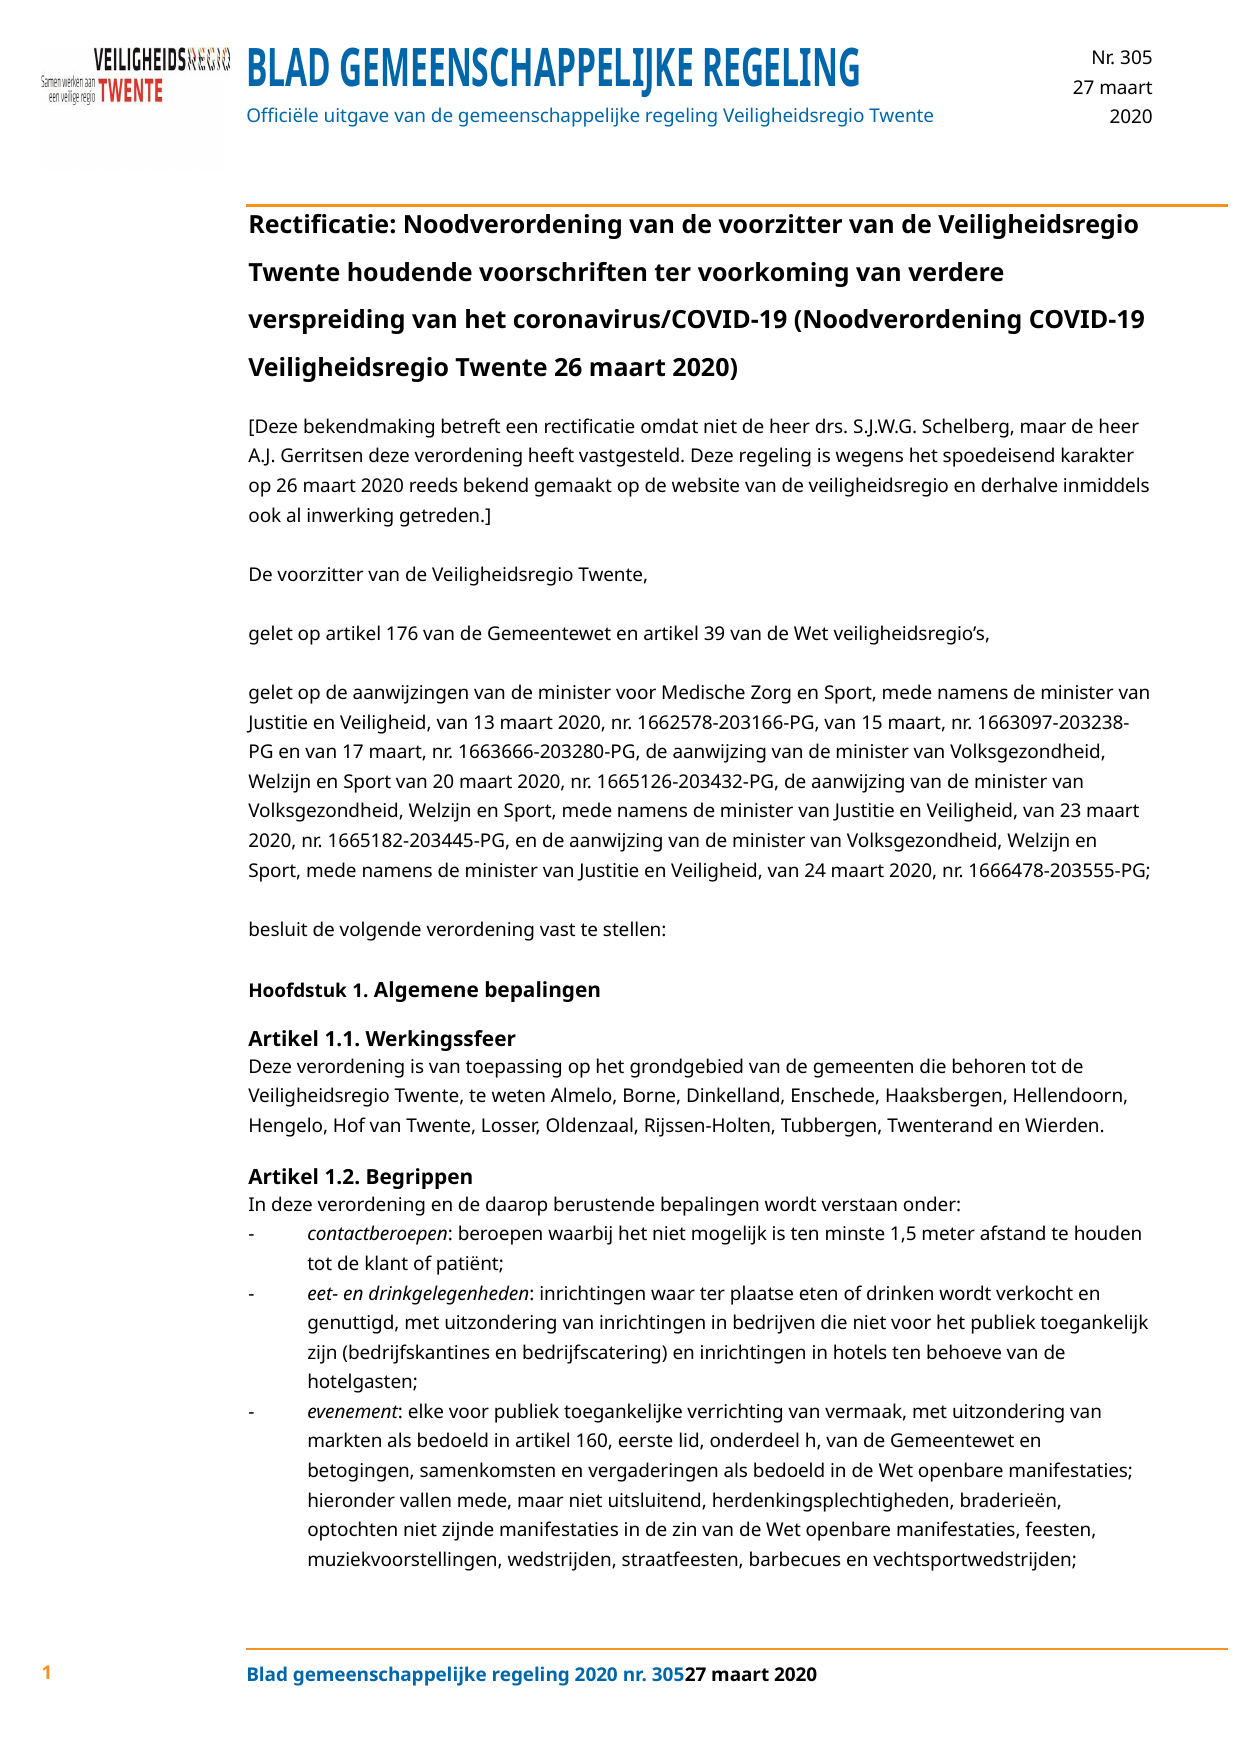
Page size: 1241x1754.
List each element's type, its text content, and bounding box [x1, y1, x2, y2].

list eet- en drinkgelegenheden: inrichtingen waar ter plaatse eten of drinken wordt verkocht en genuttigd, met uitzondering van inrichtingen in bedrijven die niet voor het publiek toegankelijk zijn (bedrijfskantines en bedrijfscatering) en inrichtingen in hotels ten behoeve van de hotelgasten; [248, 1280, 1152, 1394]
list contactberoepen: beroepen waarbij het niet mogelijk is ten minste 1,5 meter afstand te houden tot de klant of patiënt; [248, 1221, 1152, 1276]
text Rectificatie: Noodverordening van de voorzitter van de Veiligheidsregio Twente houdende voorschriften ter voorkoming van verdere verspreiding van het coronavirus/COVID-19 (Noodverordening COVID-19 Veiligheidsregio Twente 26 maart 2020) [248, 207, 1152, 384]
list evenement: elke voor publiek toegankelijke verrichting van vermaak, met uitzondering van markten als bedoeld in artikel 160, eerste lid, onderdeel h, van de Gemeentewet en betogingen, samenkomsten en vergaderingen als bedoeld in de Wet openbare manifestaties; hieronder vallen mede, maar niet uitsluitend, herdenkingsplechtigheden, braderieën, optochten niet zijnde manifestaties in de zin van de Wet openbare manifestaties, feesten, muziekvoorstellingen, wedstrijden, straatfeesten, barbecues en vechtsportwedstrijden; [248, 1398, 1152, 1572]
text gelet op artikel 176 van de Gemeentewet en artikel 39 van de Wet veiligheidsregio’s, [248, 620, 1152, 646]
text Deze verordening is van toepassing op het grondgebied van de gemeenten die behoren tot de Veiligheidsregio Twente, te weten Almelo, Borne, Dinkelland, Enschede, Haaksbergen, Hellendoorn, Hengelo, Hof van Twente, Losser, Oldenzaal, Rijssen-Holten, Tubbergen, Twenterand en Wierden. [248, 1053, 1152, 1138]
text Artikel 1.1. Werkingssfeer [248, 1024, 1152, 1053]
text In deze verordening en de daarop berustende bepalingen wordt verstaan onder: [248, 1191, 1152, 1217]
text [Deze bekendmaking betreft een rectificatie omdat niet de heer drs. S.J.W.G. Schelberg, maar de heer A.J. Gerritsen deze verordening heeft vastgesteld. Deze regeling is wegens het spoedeisend karakter op 26 maart 2020 reeds bekend gemaakt op de website van de veiligheidsregio en derhalve inmiddels ook al inwerking getreden.] [248, 413, 1152, 528]
text gelet op de aanwijzingen van de minister voor Medische Zorg en Sport, mede namens de minister van Justitie en Veiligheid, van 13 maart 2020, nr. 1662578-203166-PG, van 15 maart, nr. 1663097-203238-PG en van 17 maart, nr. 1663666-203280-PG, de aanwijzing van de minister van Volksgezondheid, Welzijn en Sport van 20 maart 2020, nr. 1665126-203432-PG, de aanwijzing van de minister van Volksgezondheid, Welzijn en Sport, mede namens de minister van Justitie en Veiligheid, van 23 maart 2020, nr. 1665182-203445-PG, en de aanwijzing van de minister van Volksgezondheid, Welzijn en Sport, mede namens de minister van Justitie en Veiligheid, van 24 maart 2020, nr. 1666478-203555-PG; [248, 679, 1152, 883]
text De voorzitter van de Veiligheidsregio Twente, [248, 561, 1152, 587]
picture [41, 47, 231, 172]
text Artikel 1.2. Begrippen [248, 1162, 1152, 1191]
text Hoofdstuk 1. Algemene bepalingen [248, 975, 1152, 1004]
text besluit de volgende verordening vast te stellen: [248, 916, 1152, 942]
